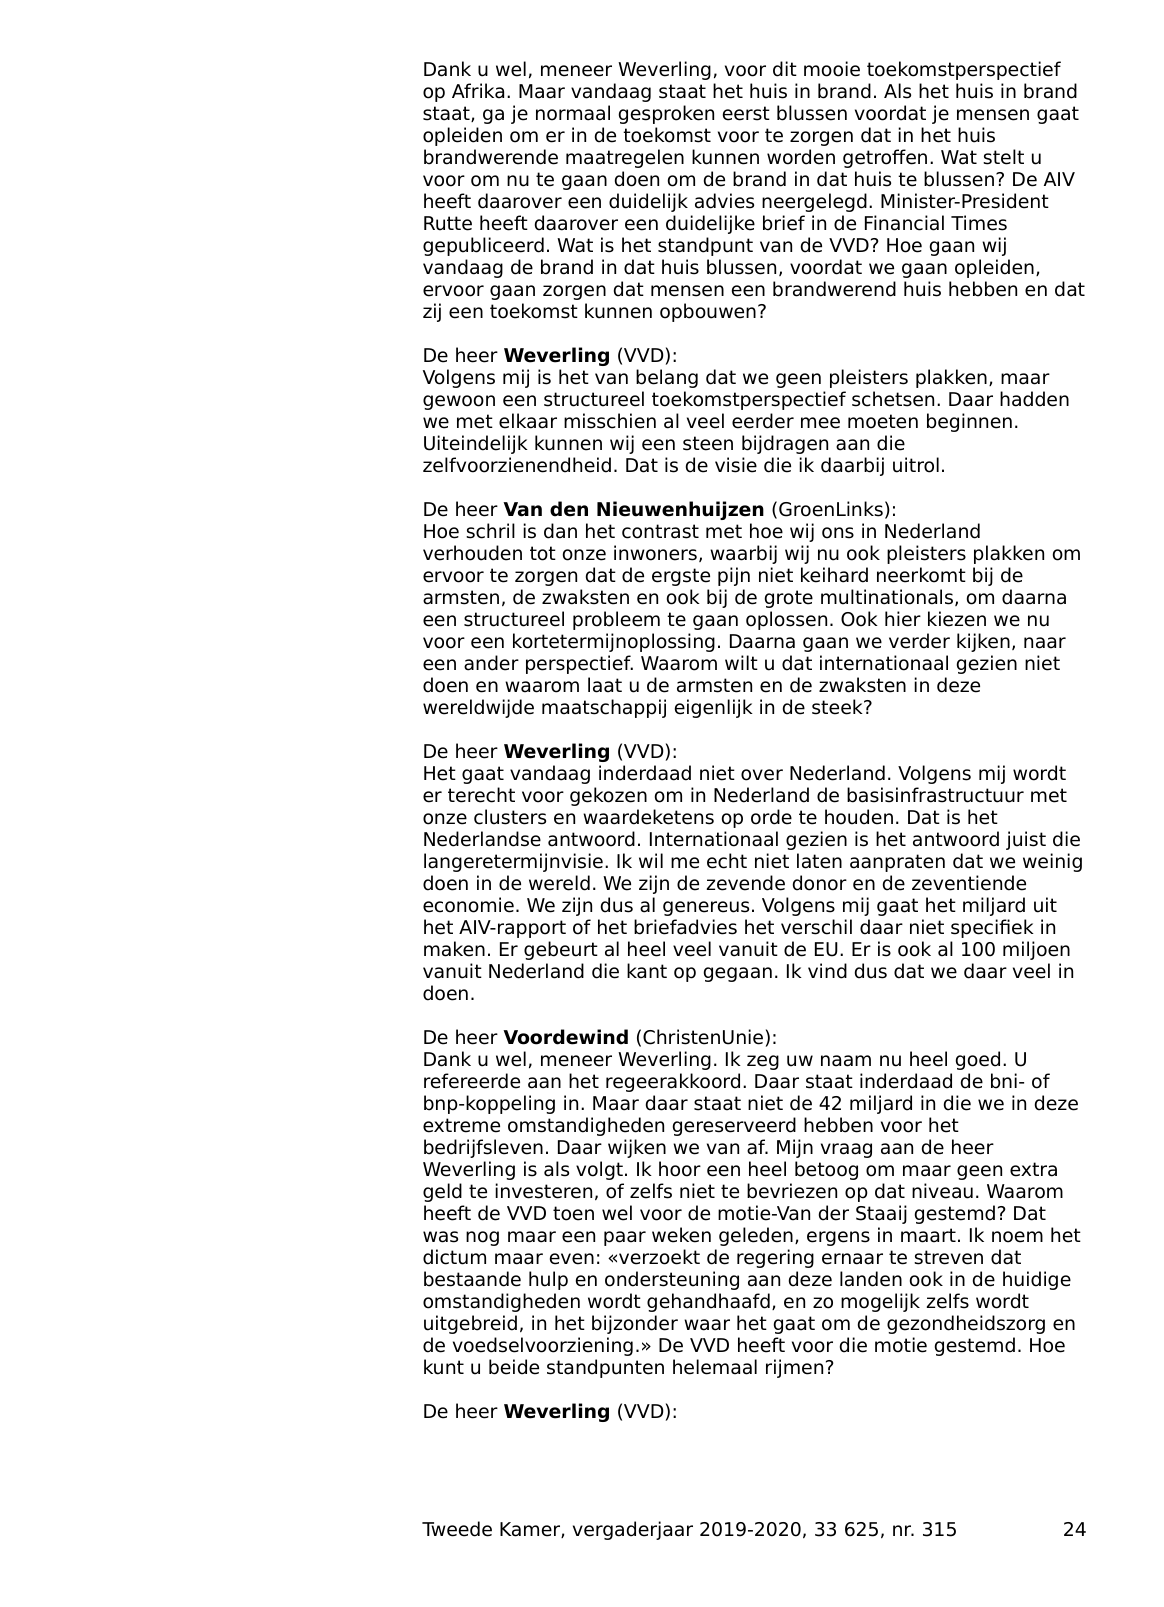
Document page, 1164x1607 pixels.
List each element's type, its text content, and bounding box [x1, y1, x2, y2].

text Het gaat vandaag inderdaad niet over Nederland. Volgens mij wordt er terecht voor gekozen om in Nederland de basisinfrastructuur met onze clusters en waardeketens op orde te houden. Dat is het Nederlandse antwoord. Internationaal gezien is het antwoord juist die langeretermijnvisie. Ik wil me echt niet laten aanpraten dat we weinig doen in de wereld. We zijn de zevende donor en de zeventiende economie. We zijn dus al genereus. Volgens mij gaat het miljard uit het AIV-rapport of het briefadvies het verschil daar niet specifiek in maken. Er gebeurt al heel veel vanuit de EU. Er is ook al 100 miljoen vanuit Nederland die kant op gegaan. Ik vind dus dat we daar veel in doen. [422, 763, 1087, 1005]
text De heer Voordewind (ChristenUnie): [422, 1027, 1087, 1049]
text De heer Weverling (VVD): [422, 741, 1087, 763]
text Volgens mij is het van belang dat we geen pleisters plakken, maar gewoon een structureel toekomstperspectief schetsen. Daar hadden we met elkaar misschien al veel eerder mee moeten beginnen. Uiteindelijk kunnen wij een steen bijdragen aan die zelfvoorzienendheid. Dat is de visie die ik daarbij uitrol. [422, 367, 1087, 477]
text Hoe schril is dan het contrast met hoe wij ons in Nederland verhouden tot onze inwoners, waarbij wij nu ook pleisters plakken om ervoor te zorgen dat de ergste pijn niet keihard neerkomt bij de armsten, de zwaksten en ook bij de grote multinationals, om daarna een structureel probleem te gaan oplossen. Ook hier kiezen we nu voor een kortetermijnoplossing. Daarna gaan we verder kijken, naar een ander perspectief. Waarom wilt u dat internationaal gezien niet doen en waarom laat u de armsten en de zwaksten in deze wereldwijde maatschappij eigenlijk in de steek? [422, 521, 1087, 719]
text Dank u wel, meneer Weverling, voor dit mooie toekomstperspectief op Afrika. Maar vandaag staat het huis in brand. Als het huis in brand staat, ga je normaal gesproken eerst blussen voordat je mensen gaat opleiden om er in de toekomst voor te zorgen dat in het huis brandwerende maatregelen kunnen worden getroffen. Wat stelt u voor om nu te gaan doen om de brand in dat huis te blussen? De AIV heeft daarover een duidelijk advies neergelegd. Minister-President Rutte heeft daarover een duidelijke brief in de Financial Times gepubliceerd. Wat is het standpunt van de VVD? Hoe gaan wij vandaag de brand in dat huis blussen, voordat we gaan opleiden, ervoor gaan zorgen dat mensen een brandwerend huis hebben en dat zij een toekomst kunnen opbouwen? [422, 59, 1087, 323]
text De heer Weverling (VVD): [422, 345, 1087, 367]
text De heer Van den Nieuwenhuijzen (GroenLinks): [422, 499, 1087, 521]
text De heer Weverling (VVD): [422, 1401, 1087, 1423]
text Dank u wel, meneer Weverling. Ik zeg uw naam nu heel goed. U refereerde aan het regeerakkoord. Daar staat inderdaad de bni- of bnp-koppeling in. Maar daar staat niet de 42 miljard in die we in deze extreme omstandigheden gereserveerd hebben voor het bedrijfsleven. Daar wijken we van af. Mijn vraag aan de heer Weverling is als volgt. Ik hoor een heel betoog om maar geen extra geld te investeren, of zelfs niet te bevriezen op dat niveau. Waarom heeft de VVD toen wel voor de motie-Van der Staaij gestemd? Dat was nog maar een paar weken geleden, ergens in maart. Ik noem het dictum maar even: «verzoekt de regering ernaar te streven dat bestaande hulp en ondersteuning aan deze landen ook in de huidige omstandigheden wordt gehandhaafd, en zo mogelijk zelfs wordt uitgebreid, in het bijzonder waar het gaat om de gezondheidszorg en de voedselvoorziening.» De VVD heeft voor die motie gestemd. Hoe kunt u beide standpunten helemaal rijmen? [422, 1049, 1087, 1379]
